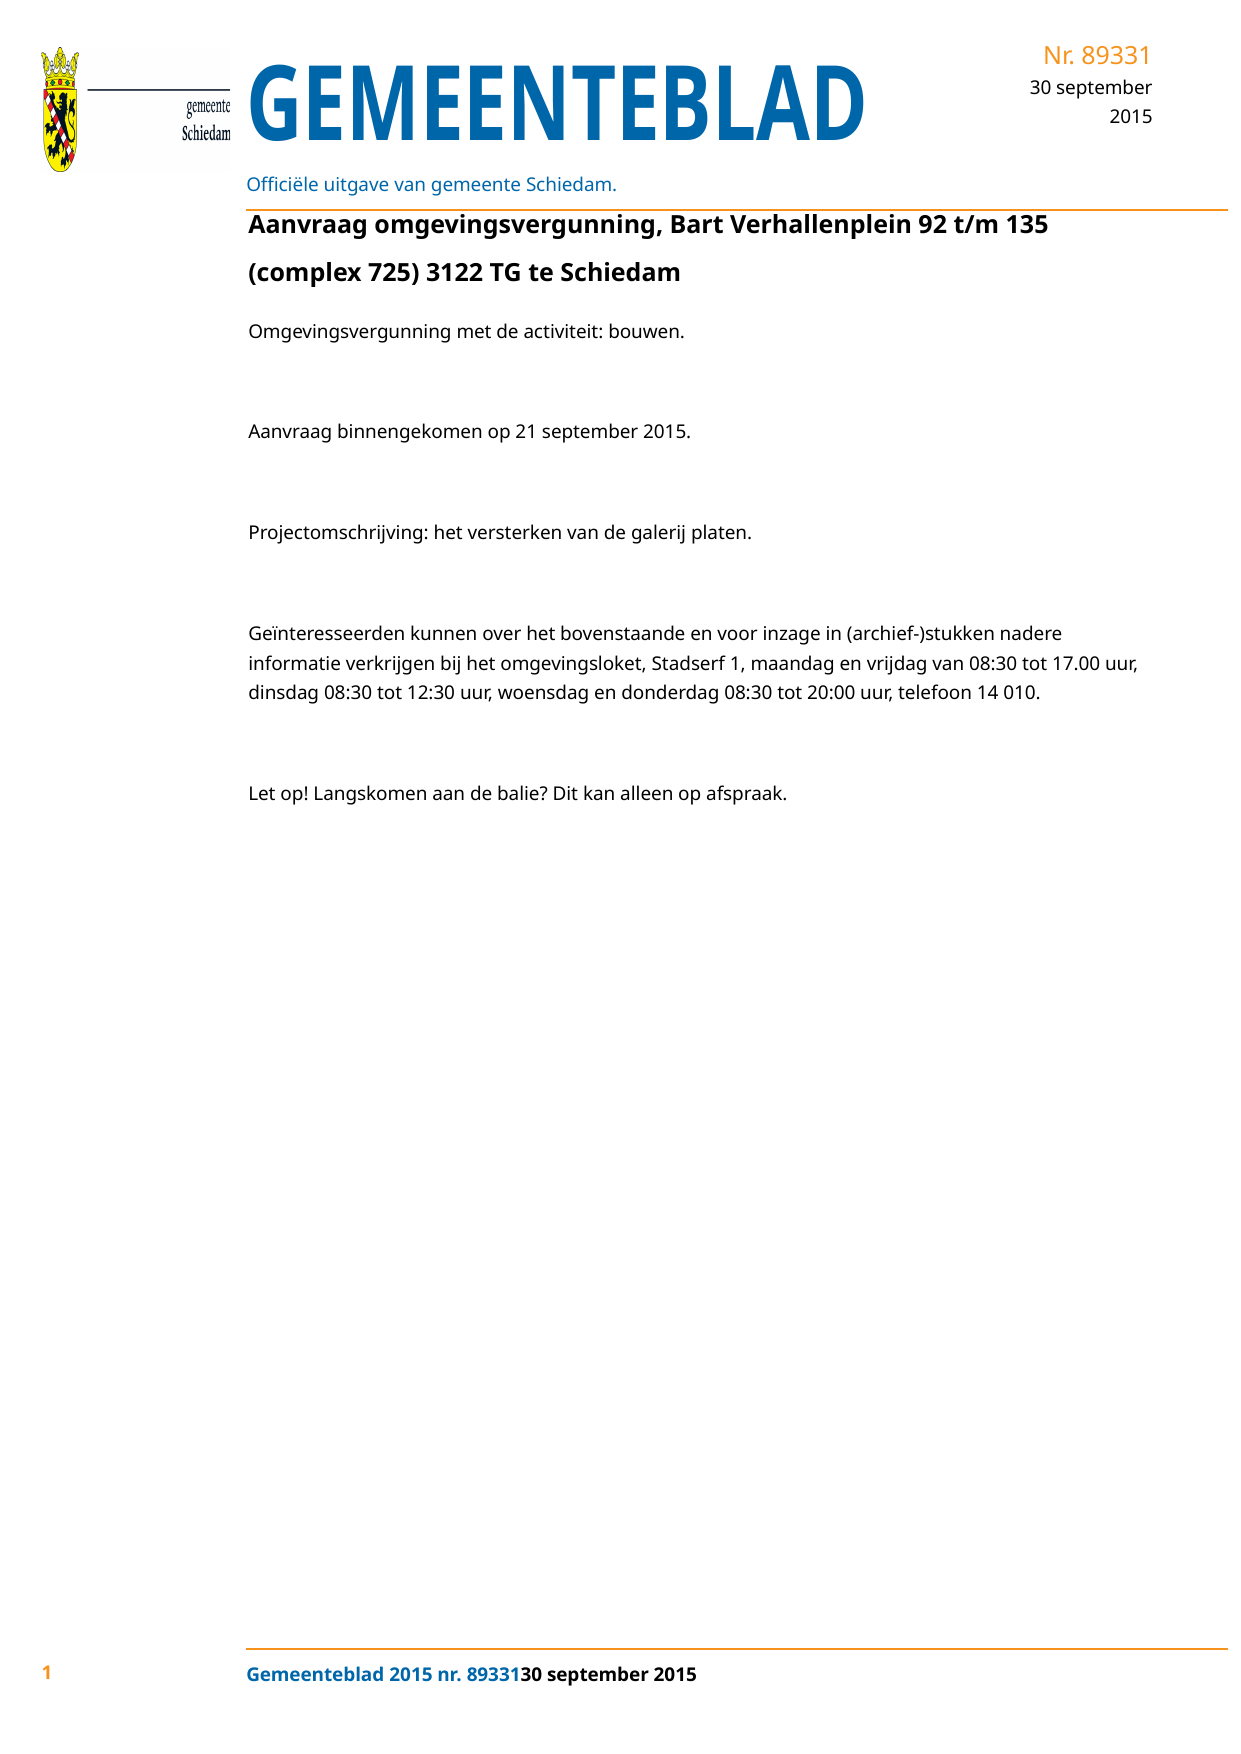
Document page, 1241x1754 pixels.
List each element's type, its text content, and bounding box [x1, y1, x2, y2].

text Let op! Langskomen aan de balie? Dit kan alleen op afspraak. [248, 780, 1152, 806]
picture [41, 47, 231, 172]
text Aanvraag binnengekomen op 21 september 2015. [248, 419, 1152, 444]
text Aanvraag omgevingsvergunning, Bart Verhallenplein 92 t/m 135 (complex 725) 3122 TG te Schiedam [248, 211, 1152, 288]
text Projectomschrijving: het versterken van de galerij platen. [248, 519, 1152, 545]
text Geïnteresseerden kunnen over het bovenstaande en voor inzage in (archief-)stukken nadere informatie verkrijgen bij het omgevingsloket, Stadserf 1, maandag en vrijdag van 08:30 tot 17.00 uur, dinsdag 08:30 tot 12:30 uur, woensdag en donderdag 08:30 tot 20:00 uur, telefoon 14 010. [248, 620, 1152, 705]
text Omgevingsvergunning met de activiteit: bouwen. [248, 318, 1152, 344]
